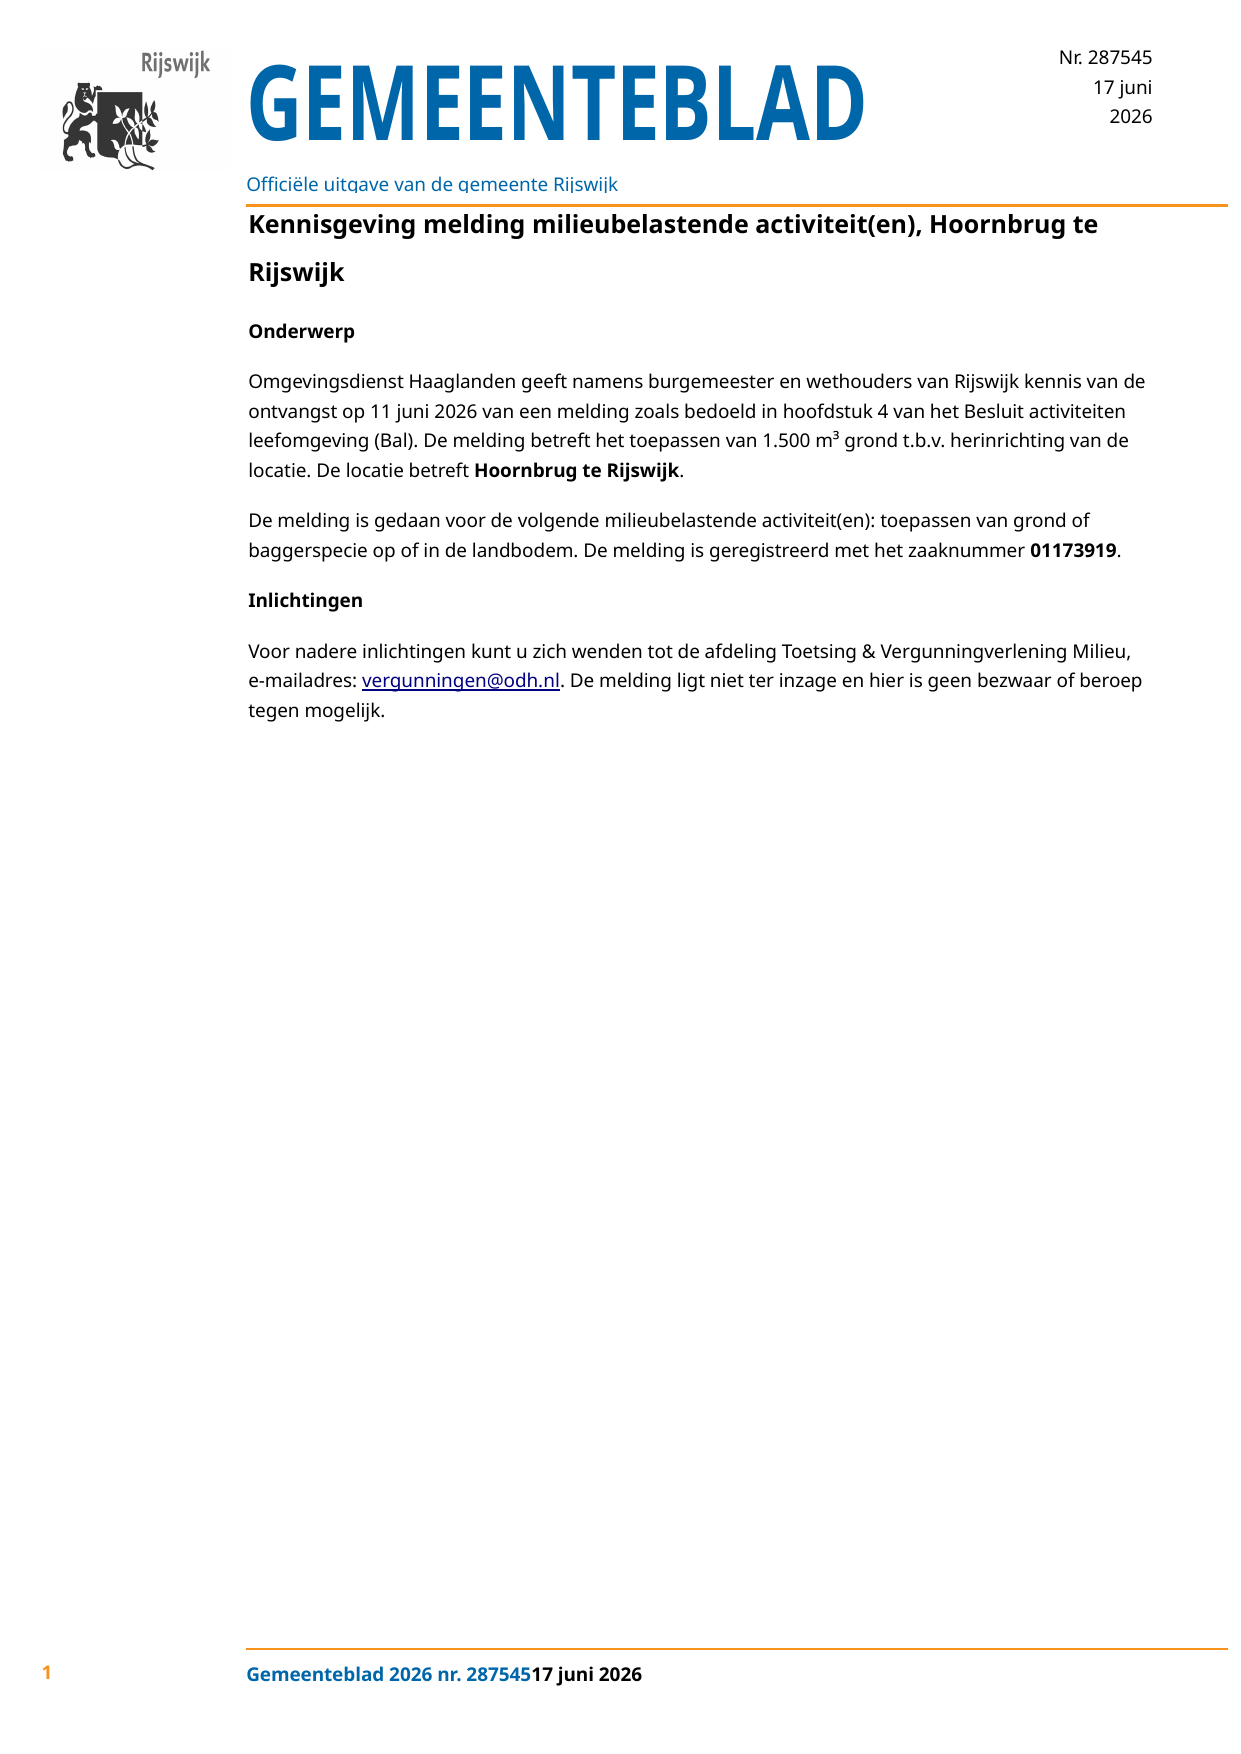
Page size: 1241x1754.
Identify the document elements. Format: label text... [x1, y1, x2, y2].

text De melding is gedaan voor de volgende milieubelastende activiteit(en): toepassen van grond of baggerspecie op of in de landbodem. De melding is geregistreerd met het zaaknummer 01173919. [248, 507, 1152, 563]
text Voor nadere inlichtingen kunt u zich wenden tot de afdeling Toetsing & Vergunningverlening Milieu, e-mailadres: vergunningen@odh.nl. De melding ligt niet ter inzage en hier is geen bezwaar of beroep tegen mogelijk. [248, 638, 1152, 723]
text Omgevingsdienst Haaglanden geeft namens burgemeester en wethouders van Rijswijk kennis van de ontvangst op 11 juni 2026 van een melding zoals bedoeld in hoofdstuk 4 van het Besluit activiteiten leefomgeving (Bal). De melding betreft het toepassen van 1.500 m³ grond t.b.v. herinrichting van de locatie. De locatie betreft Hoornbrug te Rijswijk. [248, 368, 1152, 483]
picture [41, 47, 231, 172]
text Inlichtingen [248, 587, 1152, 613]
text Onderwerp [248, 318, 1152, 344]
text Kennisgeving melding milieubelastende activiteit(en), Hoornbrug te Rijswijk [248, 207, 1152, 288]
